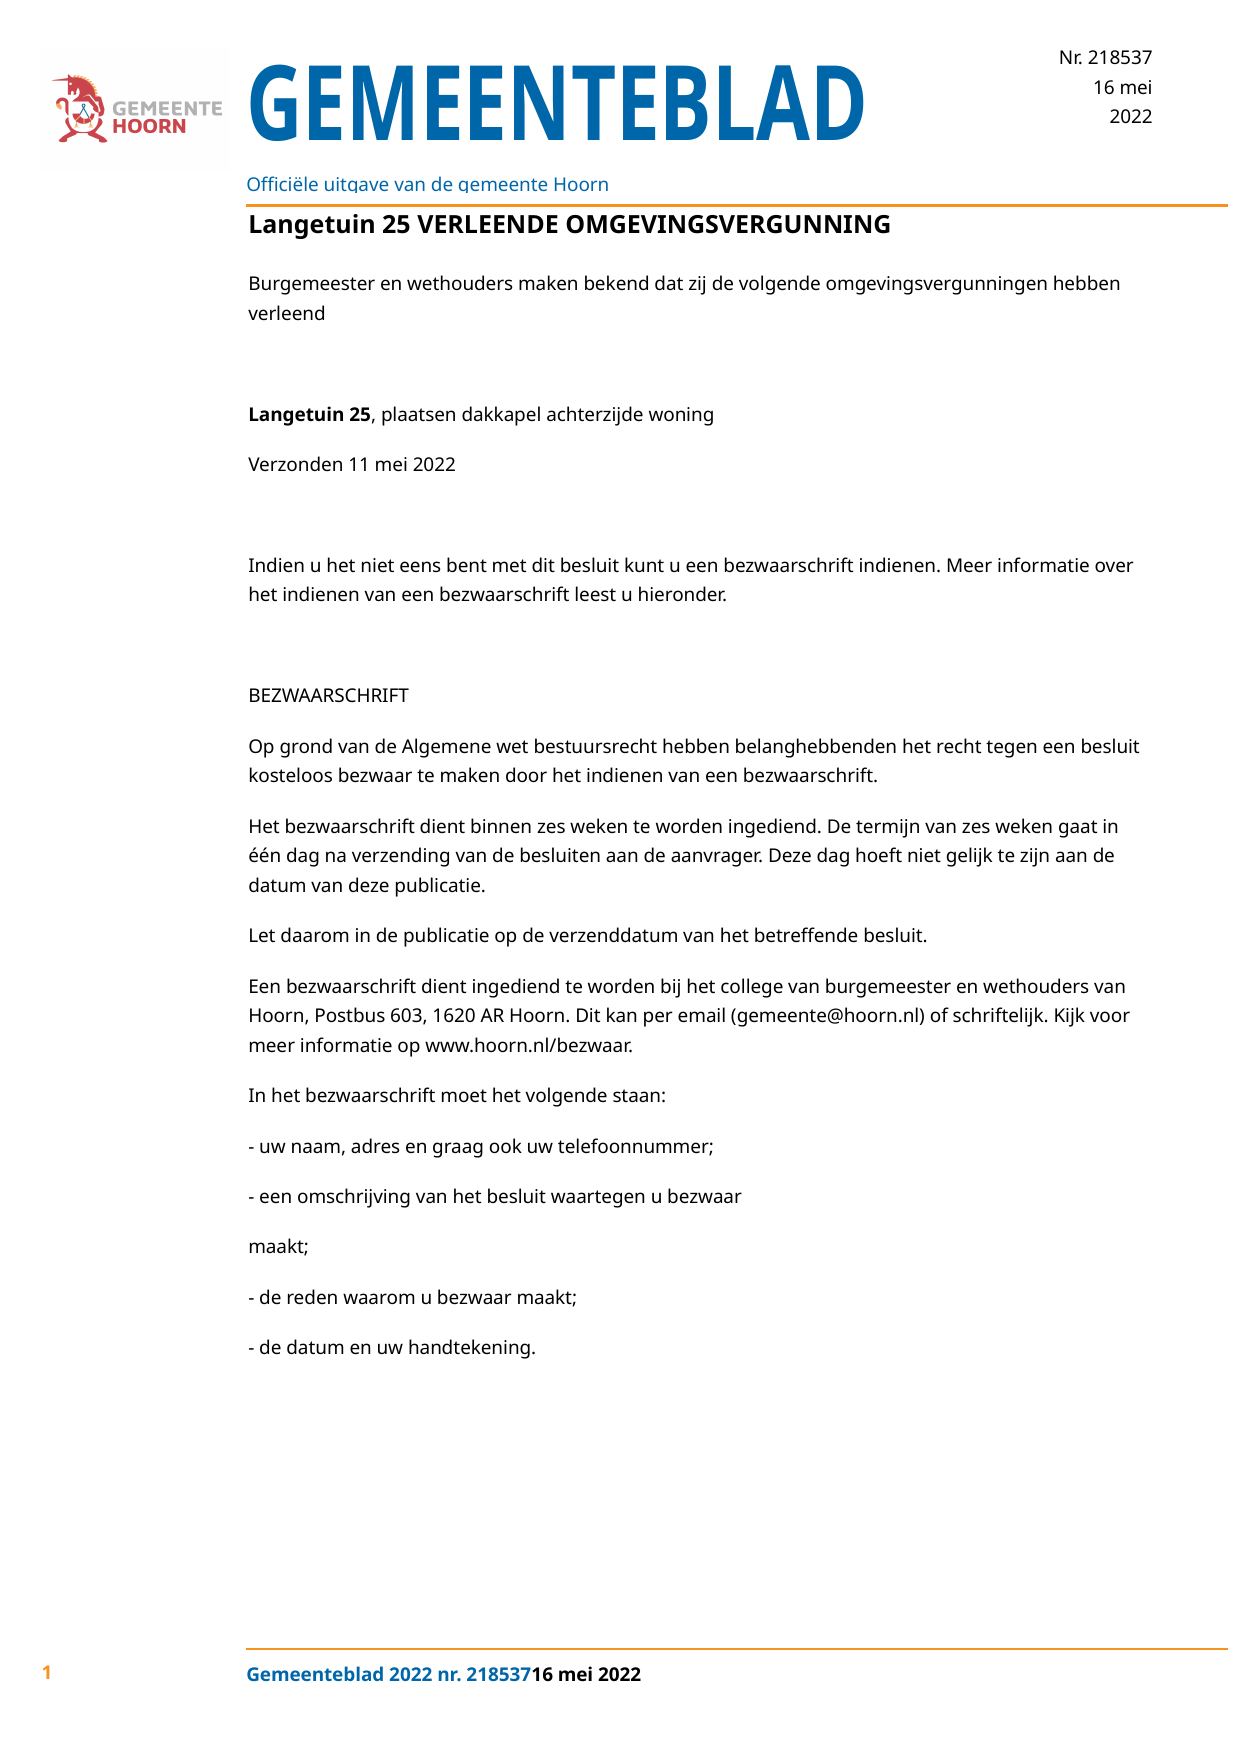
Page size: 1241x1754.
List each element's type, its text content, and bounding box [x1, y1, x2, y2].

text - de reden waarom u bezwaar maakt; [248, 1284, 1152, 1310]
text - de datum en uw handtekening. [248, 1334, 1152, 1360]
text Burgemeester en wethouders maken bekend dat zij de volgende omgevingsvergunningen hebben verleend [248, 270, 1152, 326]
text In het bezwaarschrift moet het volgende staan: [248, 1082, 1152, 1108]
text - uw naam, adres en graag ook uw telefoonnummer; [248, 1133, 1152, 1158]
picture [41, 47, 231, 172]
text Indien u het niet eens bent met dit besluit kunt u een bezwaarschrift indienen. Meer informatie over het indienen van een bezwaarschrift leest u hieronder. [248, 552, 1152, 607]
text - een omschrijving van het besluit waartegen u bezwaar [248, 1183, 1152, 1209]
text Het bezwaarschrift dient binnen zes weken te worden ingediend. De termijn van zes weken gaat in één dag na verzending van de besluiten aan de aanvrager. Deze dag hoeft niet gelijk te zijn aan de datum van deze publicatie. [248, 813, 1152, 898]
text Langetuin 25 VERLEENDE OMGEVINGSVERGUNNING [248, 207, 1152, 241]
text Op grond van de Algemene wet bestuursrecht hebben belanghebbenden het recht tegen een besluit kosteloos bezwaar te maken door het indienen van een bezwaarschrift. [248, 733, 1152, 788]
text maakt; [248, 1234, 1152, 1259]
text Verzonden 11 mei 2022 [248, 451, 1152, 477]
text Langetuin 25, plaatsen dakkapel achterzijde woning [248, 401, 1152, 426]
text Een bezwaarschrift dient ingediend te worden bij het college van burgemeester en wethouders van Hoorn, Postbus 603, 1620 AR Hoorn. Dit kan per email (gemeente@hoorn.nl) of schriftelijk. Kijk voor meer informatie op www.hoorn.nl/bezwaar. [248, 973, 1152, 1058]
text Let daarom in de publicatie op de verzenddatum van het betreffende besluit. [248, 922, 1152, 948]
text BEZWAARSCHRIFT [248, 682, 1152, 708]
